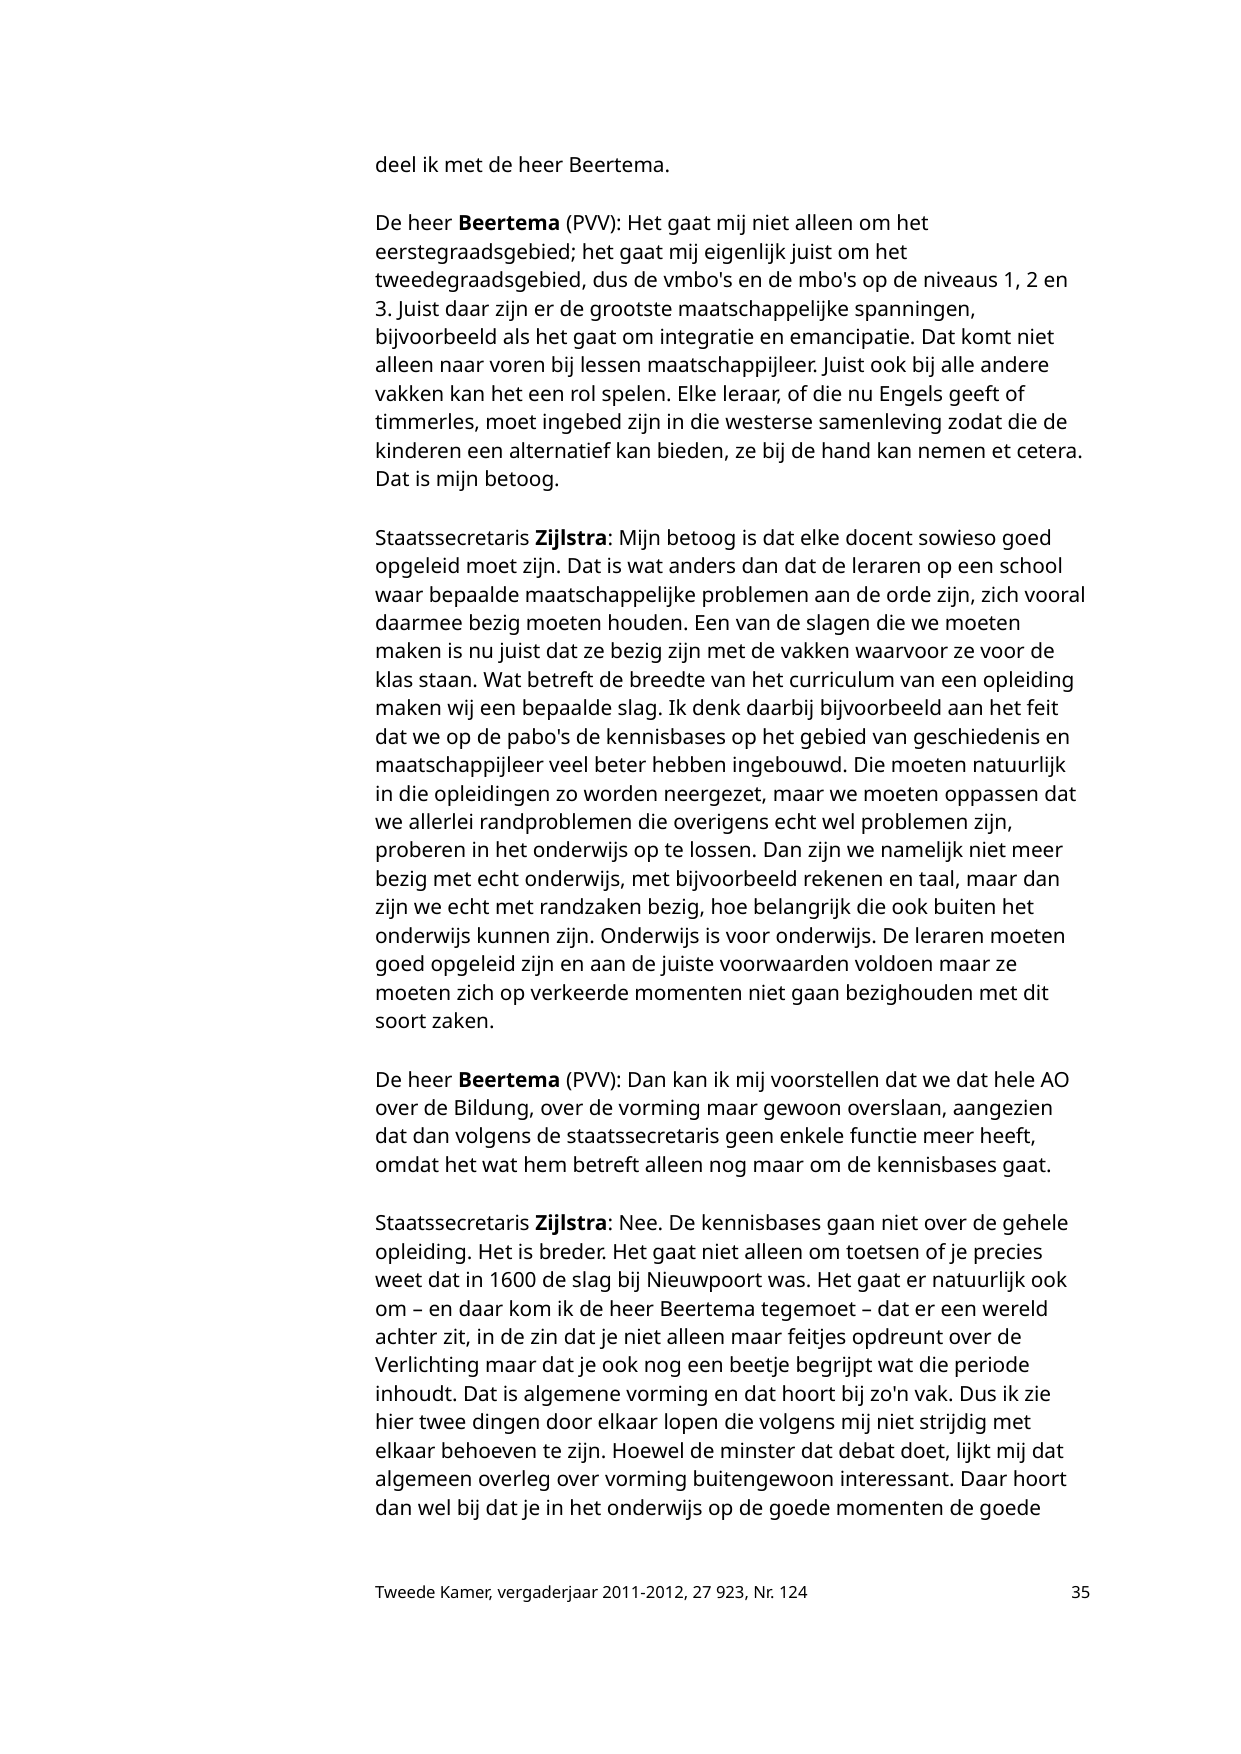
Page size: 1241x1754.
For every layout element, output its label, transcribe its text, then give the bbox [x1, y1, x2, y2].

text De heer Beertema (PVV): Het gaat mij niet alleen om het eerstegraadsgebied; het gaat mij eigenlijk juist om het tweedegraadsgebied, dus de vmbo's en de mbo's op de niveaus 1, 2 en 3. Juist daar zijn er de grootste maatschappelijke spanningen, bijvoorbeeld als het gaat om integratie en emancipatie. Dat komt niet alleen naar voren bij lessen maatschappijleer. Juist ook bij alle andere vakken kan het een rol spelen. Elke leraar, of die nu Engels geeft of timmerles, moet ingebed zijn in die westerse samenleving zodat die de kinderen een alternatief kan bieden, ze bij de hand kan nemen et cetera. Dat is mijn betoog. [375, 208, 1090, 493]
text Staatssecretaris Zijlstra: Mijn betoog is dat elke docent sowieso goed opgeleid moet zijn. Dat is wat anders dan dat de leraren op een school waar bepaalde maatschappelijke problemen aan de orde zijn, zich vooral daarmee bezig moeten houden. Een van de slagen die we moeten maken is nu juist dat ze bezig zijn met de vakken waarvoor ze voor de klas staan. Wat betreft de breedte van het curriculum van een opleiding maken wij een bepaalde slag. Ik denk daarbij bijvoorbeeld aan het feit dat we op de pabo's de kennisbases op het gebied van geschiedenis en maatschappijleer veel beter hebben ingebouwd. Die moeten natuurlijk in die opleidingen zo worden neergezet, maar we moeten oppassen dat we allerlei randproblemen die overigens echt wel problemen zijn, proberen in het onderwijs op te lossen. Dan zijn we namelijk niet meer bezig met echt onderwijs, met bijvoorbeeld rekenen en taal, maar dan zijn we echt met randzaken bezig, hoe belangrijk die ook buiten het onderwijs kunnen zijn. Onderwijs is voor onderwijs. De leraren moeten goed opgeleid zijn en aan de juiste voorwaarden voldoen maar ze moeten zich op verkeerde momenten niet gaan bezighouden met dit soort zaken. [375, 523, 1090, 1035]
text De heer Beertema (PVV): Dan kan ik mij voorstellen dat we dat hele AO over de Bildung, over de vorming maar gewoon overslaan, aangezien dat dan volgens de staatssecretaris geen enkele functie meer heeft, omdat het wat hem betreft alleen nog maar om de kennisbases gaat. [375, 1065, 1090, 1178]
text Staatssecretaris Zijlstra: Nee. De kennisbases gaan niet over de gehele opleiding. Het is breder. Het gaat niet alleen om toetsen of je precies weet dat in 1600 de slag bij Nieuwpoort was. Het gaat er natuurlijk ook om – en daar kom ik de heer Beertema tegemoet – dat er een wereld achter zit, in de zin dat je niet alleen maar feitjes opdreunt over de Verlichting maar dat je ook nog een beetje begrijpt wat die periode inhoudt. Dat is algemene vorming en dat hoort bij zo'n vak. Dus ik zie hier twee dingen door elkaar lopen die volgens mij niet strijdig met elkaar behoeven te zijn. Hoewel de minster dat debat doet, lijkt mij dat algemeen overleg over vorming buitengewoon interessant. Daar hoort dan wel bij dat je in het onderwijs op de goede momenten de goede [375, 1208, 1090, 1521]
text deel ik met de heer Beertema. [375, 150, 1090, 178]
